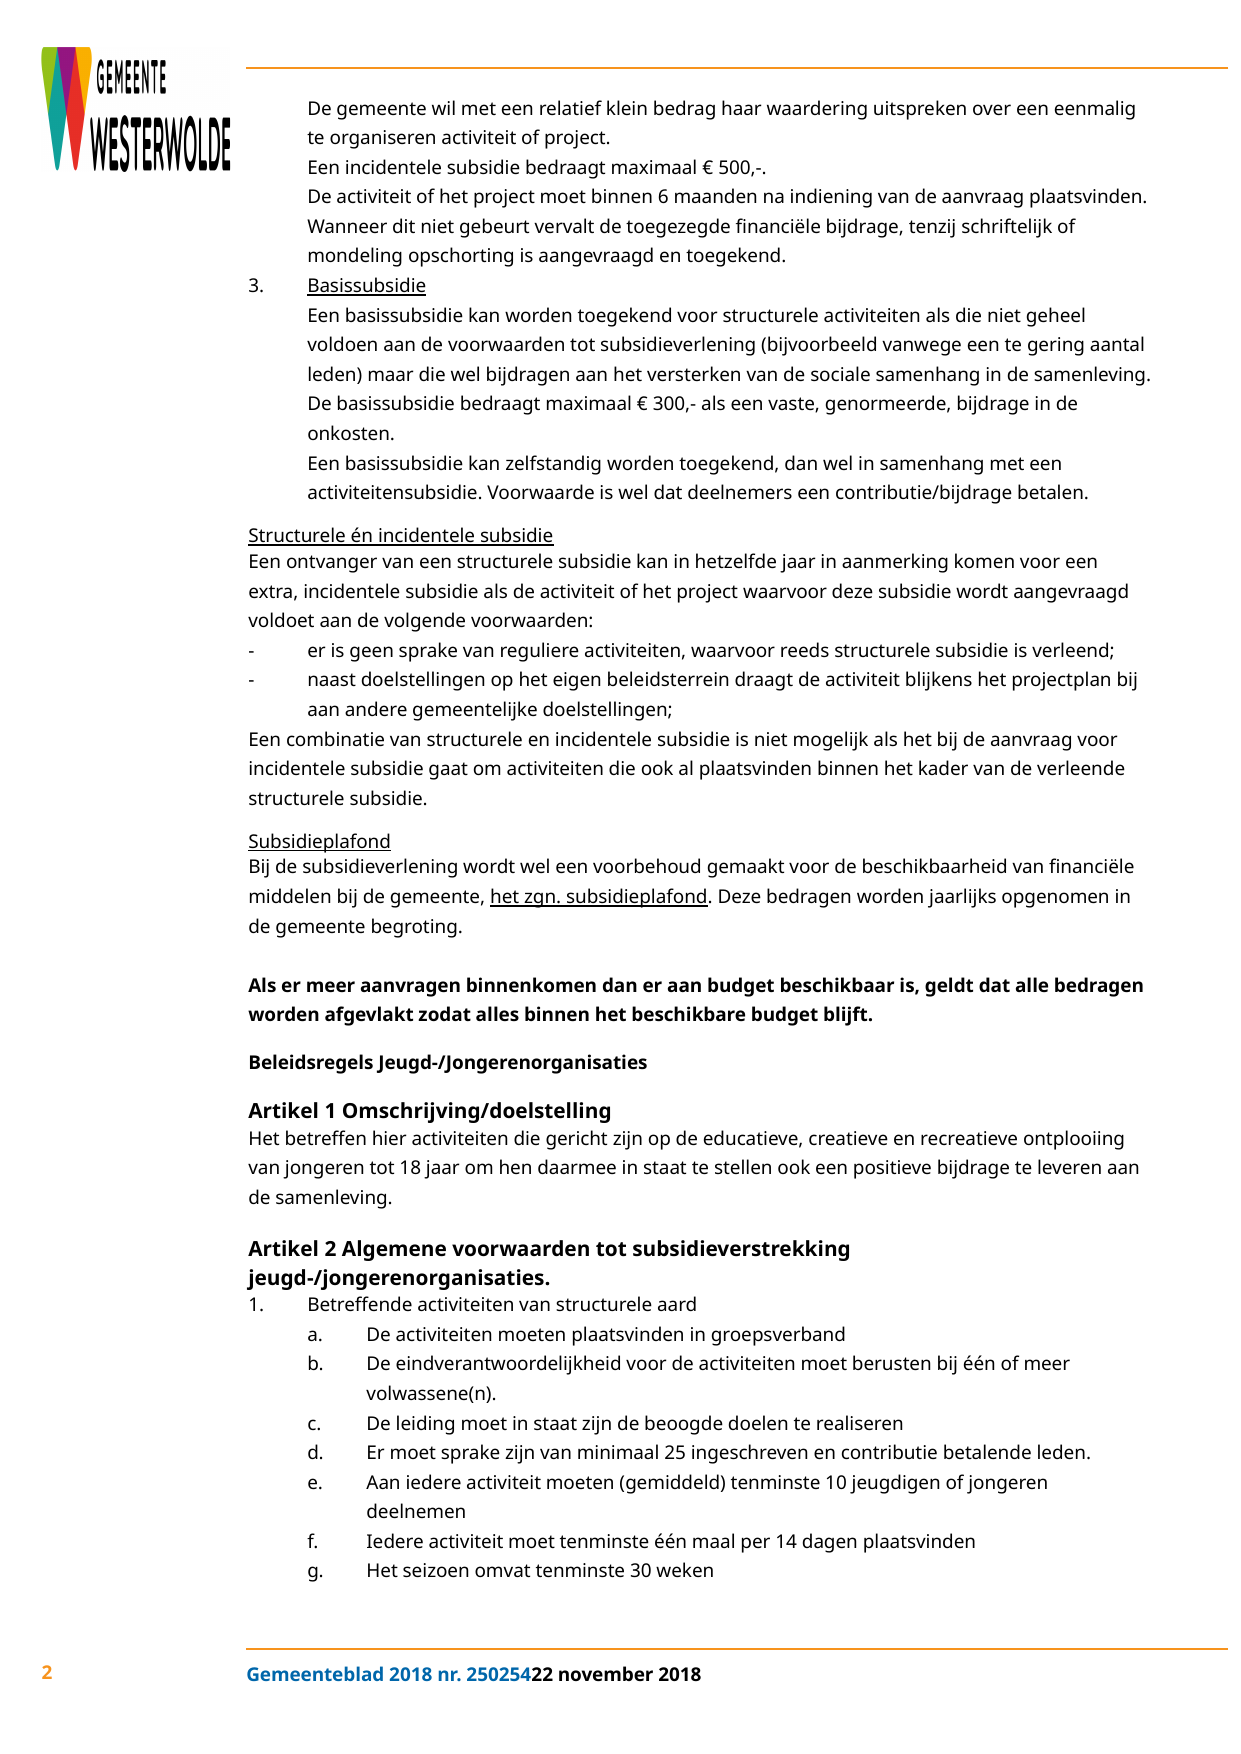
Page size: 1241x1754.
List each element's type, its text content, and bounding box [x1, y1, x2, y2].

list De activiteiten moeten plaatsvinden in groepsverband [307, 1321, 1152, 1347]
list De leiding moet in staat zijn de beoogde doelen te realiseren [307, 1410, 1152, 1436]
text Een ontvanger van een structurele subsidie kan in hetzelfde jaar in aanmerking komen voor een extra, incidentele subsidie als de activiteit of het project waarvoor deze subsidie wordt aangevraagd voldoet aan de volgende voorwaarden: [248, 548, 1152, 633]
list Aan iedere activiteit moeten (gemiddeld) tenminste 10 jeugdigen of jongeren deelnemen [307, 1469, 1152, 1524]
text Als er meer aanvragen binnenkomen dan er aan budget beschikbaar is, geldt dat alle bedragen worden afgevlakt zodat alles binnen het beschikbare budget blijft. [248, 972, 1152, 1027]
list De activiteit of het project moet binnen 6 maanden na indiening van de aanvraag plaatsvinden. Wanneer dit niet gebeurt vervalt de toegezegde financiële bijdrage, tenzij schriftelijk of mondeling opschorting is aangevraagd en toegekend. [248, 183, 1152, 268]
text Het betreffen hier activiteiten die gericht zijn op de educatieve, creatieve en recreatieve ontplooiing van jongeren tot 18 jaar om hen daarmee in staat te stellen ook een positieve bijdrage te leveren aan de samenleving. [248, 1125, 1152, 1210]
list De gemeente wil met een relatief klein bedrag haar waardering uitspreken over een eenmalig te organiseren activiteit of project. [248, 95, 1152, 150]
text Bij de subsidieverlening wordt wel een voorbehoud gemaakt voor de beschikbaarheid van financiële middelen bij de gemeente, het zgn. subsidieplafond. Deze bedragen worden jaarlijks opgenomen in de gemeente begroting. [248, 854, 1152, 939]
list er is geen sprake van reguliere activiteiten, waarvoor reeds structurele subsidie is verleend; [248, 637, 1152, 663]
list naast doelstellingen op het eigen beleidsterrein draagt de activiteit blijkens het projectplan bij aan andere gemeentelijke doelstellingen; [248, 667, 1152, 722]
picture [41, 47, 231, 172]
list Betreffende activiteiten van structurele aard [248, 1291, 1152, 1317]
text Subsidieplafond [248, 828, 1152, 854]
text Artikel 1 Omschrijving/doelstelling [248, 1097, 1152, 1125]
list Een basissubsidie kan worden toegekend voor structurele activiteiten als die niet geheel voldoen aan de voorwaarden tot subsidieverlening (bijvoorbeeld vanwege een te gering aantal leden) maar die wel bijdragen aan het versterken van de sociale samenhang in de samenleving. De basissubsidie bedraagt maximaal € 300,- als een vaste, genormeerde, bijdrage in de onkosten. [248, 302, 1152, 446]
text Artikel 2 Algemene voorwaarden tot subsidieverstrekking jeugd-/jongerenorganisaties. [248, 1234, 1152, 1291]
list De eindverantwoordelijkheid voor de activiteiten moet berusten bij één of meer volwassene(n). [307, 1351, 1152, 1406]
text Structurele én incidentele subsidie [248, 522, 1152, 548]
list Er moet sprake zijn van minimaal 25 ingeschreven en contributie betalende leden. [307, 1439, 1152, 1465]
list Een basissubsidie kan zelfstandig worden toegekend, dan wel in samenhang met een activiteitensubsidie. Voorwaarde is wel dat deelnemers een contributie/bijdrage betalen. [248, 450, 1152, 505]
list Iedere activiteit moet tenminste één maal per 14 dagen plaatsvinden [307, 1528, 1152, 1554]
text Beleidsregels Jeugd-/Jongerenorganisaties [248, 1047, 1152, 1076]
list Een incidentele subsidie bedraagt maximaal € 500,-. [248, 154, 1152, 180]
list Het seizoen omvat tenminste 30 weken [307, 1558, 1152, 1583]
text Een combinatie van structurele en incidentele subsidie is niet mogelijk als het bij de aanvraag voor incidentele subsidie gaat om activiteiten die ook al plaatsvinden binnen het kader van de verleende structurele subsidie. [248, 726, 1152, 811]
list Basissubsidie [248, 272, 1152, 298]
